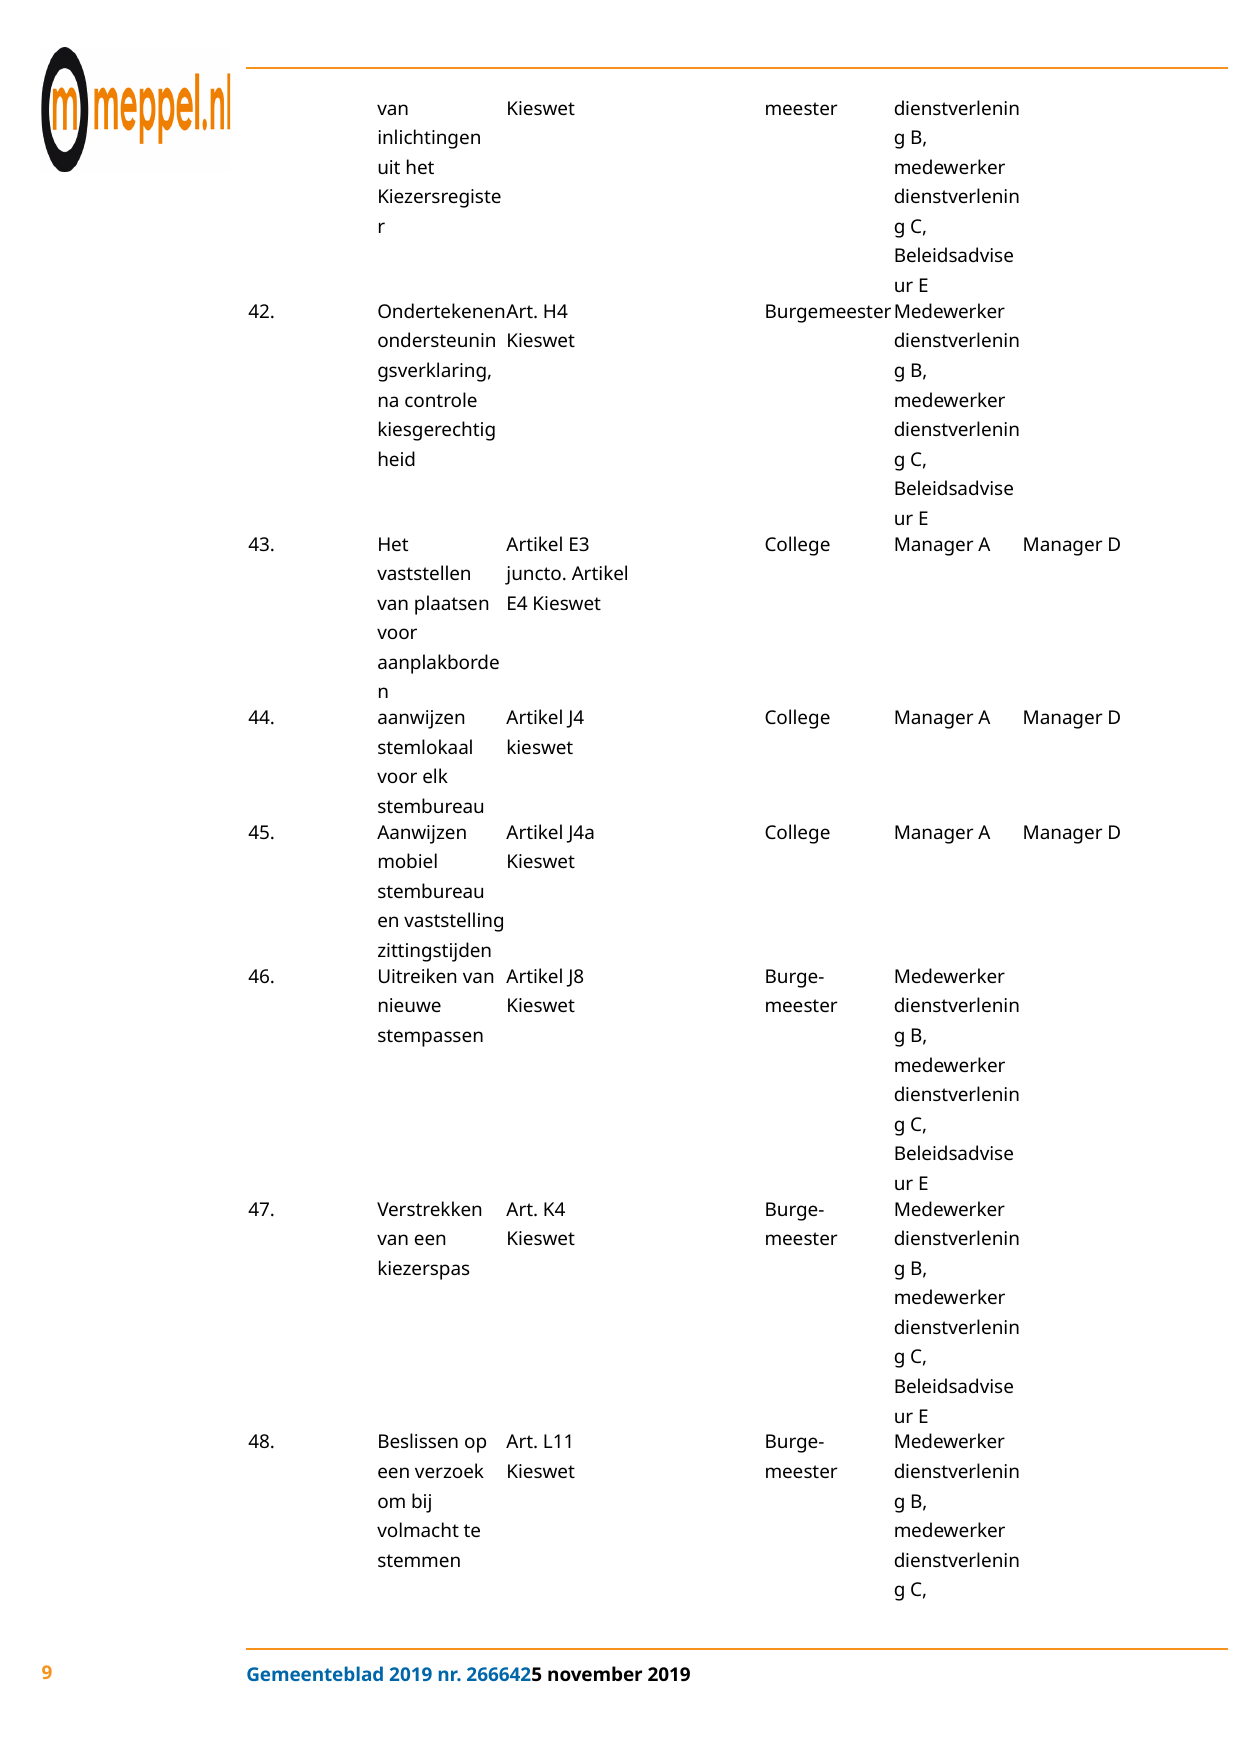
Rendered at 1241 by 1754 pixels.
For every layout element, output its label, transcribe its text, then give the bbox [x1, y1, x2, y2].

table_cell Verstrekken van een kiezerspas [377, 1196, 506, 1429]
table_cell Art. L11 Kieswet [506, 1429, 635, 1602]
table_cell Aanwijzen mobiel stembureau en vaststelling zittingstijden [377, 819, 506, 963]
table_cell Manager D [1023, 531, 1152, 704]
table_cell dienstverlening B, medewerker dienstverlening C, Beleidsadviseur E [894, 95, 1022, 298]
table_cell Artikel E3 juncto. Artikel E4 Kieswet [506, 531, 635, 704]
table_cell [635, 819, 764, 963]
table_cell 44. [248, 705, 377, 819]
table_cell Ondertekenen ondersteuningsverklaring, na controle kiesgerechtigheid [377, 298, 506, 531]
table_cell [635, 1429, 764, 1602]
table_cell aanwijzen stemlokaal voor elk stembureau [377, 705, 506, 819]
table_cell Medewerker dienstverlening B, medewerker dienstverlening C, Beleidsadviseur E [894, 963, 1022, 1196]
table_cell College [764, 531, 893, 704]
table_cell [635, 531, 764, 704]
table_cell Manager D [1023, 819, 1152, 963]
table_cell [1023, 95, 1152, 298]
table_cell Het vaststellen van plaatsen voor aanplakborden [377, 531, 506, 704]
table_cell Medewerker dienstverlening B, medewerker dienstverlening C, [894, 1429, 1022, 1602]
table_cell Beslissen op een verzoek om bij volmacht te stemmen [377, 1429, 506, 1602]
table_cell 45. [248, 819, 377, 963]
table_cell Artikel J4 kieswet [506, 705, 635, 819]
table_cell [635, 298, 764, 531]
table_cell meester [764, 95, 893, 298]
table_cell 43. [248, 531, 377, 704]
table_cell [248, 95, 377, 298]
table_cell Kieswet [506, 95, 635, 298]
table_cell [1023, 1196, 1152, 1429]
table_cell van inlichtingen uit het Kiezersregister [377, 95, 506, 298]
table_cell Manager A [894, 531, 1022, 704]
table_cell 46. [248, 963, 377, 1196]
table_cell 42. [248, 298, 377, 531]
table_cell Uitreiken van nieuwe stempassen [377, 963, 506, 1196]
table_cell Art. H4 Kieswet [506, 298, 635, 531]
table_cell Manager A [894, 705, 1022, 819]
table_cell [635, 705, 764, 819]
table_cell [1023, 963, 1152, 1196]
table_cell Manager A [894, 819, 1022, 963]
table_cell Artikel J8 Kieswet [506, 963, 635, 1196]
table_cell [1023, 1429, 1152, 1602]
table_cell [1023, 298, 1152, 531]
table_cell College [764, 819, 893, 963]
table_cell [635, 963, 764, 1196]
table_cell Burge-meester [764, 1196, 893, 1429]
table_cell Art. K4 Kieswet [506, 1196, 635, 1429]
table_cell [635, 95, 764, 298]
table_cell 48. [248, 1429, 377, 1602]
table_cell Medewerker dienstverlening B, medewerker dienstverlening C, Beleidsadviseur E [894, 1196, 1022, 1429]
table_cell 47. [248, 1196, 377, 1429]
table_cell College [764, 705, 893, 819]
table_cell Artikel J4a Kieswet [506, 819, 635, 963]
table_cell [635, 1196, 764, 1429]
table_cell Burge-meester [764, 1429, 893, 1602]
picture [41, 47, 231, 172]
table_cell Burge-meester [764, 963, 893, 1196]
table_cell Manager D [1023, 705, 1152, 819]
table_cell Burgemeester [764, 298, 893, 531]
table_cell Medewerker dienstverlening B, medewerker dienstverlening C, Beleidsadviseur E [894, 298, 1022, 531]
